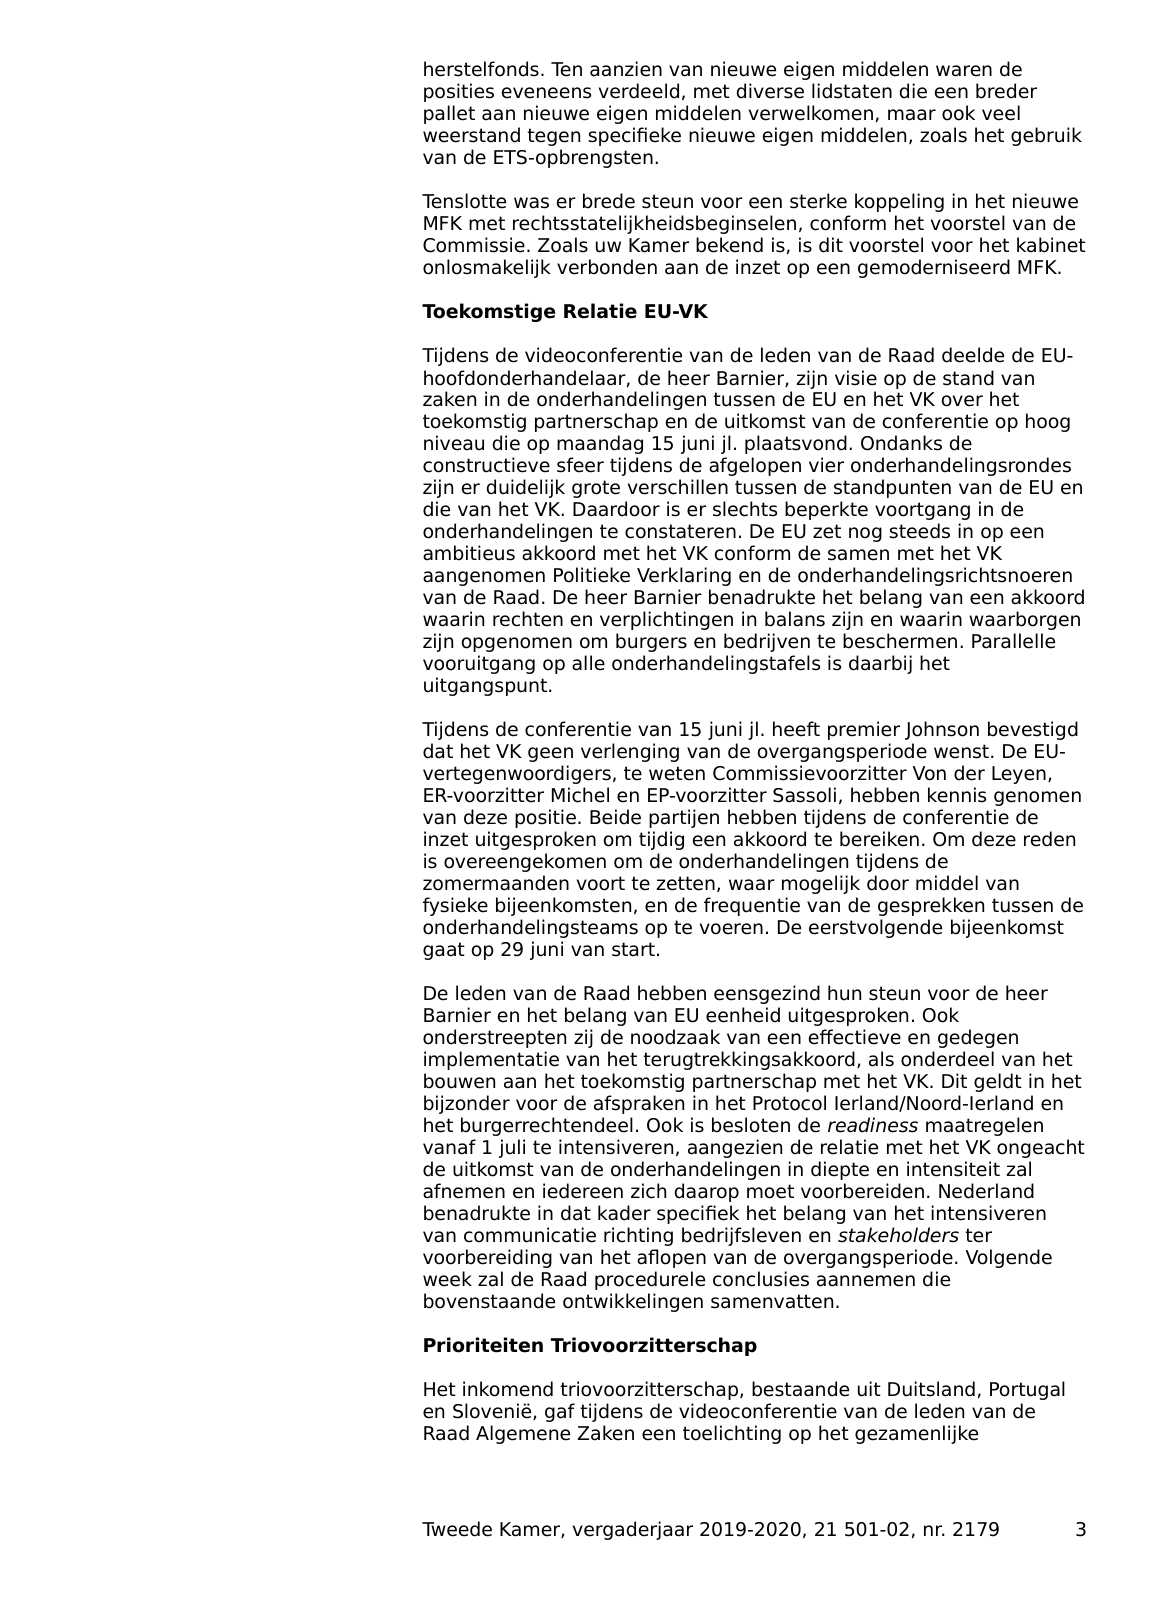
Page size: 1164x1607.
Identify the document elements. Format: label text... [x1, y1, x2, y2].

text Tenslotte was er brede steun voor een sterke koppeling in het nieuwe MFK met rechtsstatelijkheidsbeginselen, conform het voorstel van de Commissie. Zoals uw Kamer bekend is, is dit voorstel voor het kabinet onlosmakelijk verbonden aan de inzet op een gemoderniseerd MFK. [422, 191, 1087, 279]
subtitle Toekomstige Relatie EU-VK [422, 301, 1087, 323]
text herstelfonds. Ten aanzien van nieuwe eigen middelen waren de posities eveneens verdeeld, met diverse lidstaten die een breder pallet aan nieuwe eigen middelen verwelkomen, maar ook veel weerstand tegen specifieke nieuwe eigen middelen, zoals het gebruik van de ETS-opbrengsten. [422, 59, 1087, 169]
text Tijdens de videoconferentie van de leden van de Raad deelde de EU-hoofdonderhandelaar, de heer Barnier, zijn visie op de stand van zaken in de onderhandelingen tussen de EU en het VK over het toekomstig partnerschap en de uitkomst van de conferentie op hoog niveau die op maandag 15 juni jl. plaatsvond. Ondanks de constructieve sfeer tijdens de afgelopen vier onderhandelingsrondes zijn er duidelijk grote verschillen tussen de standpunten van de EU en die van het VK. Daardoor is er slechts beperkte voortgang in de onderhandelingen te constateren. De EU zet nog steeds in op een ambitieus akkoord met het VK conform de samen met het VK aangenomen Politieke Verklaring en de onderhandelingsrichtsnoeren van de Raad. De heer Barnier benadrukte het belang van een akkoord waarin rechten en verplichtingen in balans zijn en waarin waarborgen zijn opgenomen om burgers en bedrijven te beschermen. Parallelle vooruitgang op alle onderhandelingstafels is daarbij het uitgangspunt. [422, 345, 1087, 697]
subtitle Prioriteiten Triovoorzitterschap [422, 1335, 1087, 1357]
text Het inkomend triovoorzitterschap, bestaande uit Duitsland, Portugal en Slovenië, gaf tijdens de videoconferentie van de leden van de Raad Algemene Zaken een toelichting op het gezamenlijke [422, 1379, 1087, 1445]
text De leden van de Raad hebben eensgezind hun steun voor de heer Barnier en het belang van EU eenheid uitgesproken. Ook onderstreepten zij de noodzaak van een effectieve en gedegen implementatie van het terugtrekkingsakkoord, als onderdeel van het bouwen aan het toekomstig partnerschap met het VK. Dit geldt in het bijzonder voor de afspraken in het Protocol Ierland/Noord-Ierland en het burgerrechtendeel. Ook is besloten de readiness maatregelen vanaf 1 juli te intensiveren, aangezien de relatie met het VK ongeacht de uitkomst van de onderhandelingen in diepte en intensiteit zal afnemen en iedereen zich daarop moet voorbereiden. Nederland benadrukte in dat kader specifiek het belang van het intensiveren van communicatie richting bedrijfsleven en stakeholders ter voorbereiding van het aflopen van de overgangsperiode. Volgende week zal de Raad procedurele conclusies aannemen die bovenstaande ontwikkelingen samenvatten. [422, 983, 1087, 1313]
text Tijdens de conferentie van 15 juni jl. heeft premier Johnson bevestigd dat het VK geen verlenging van de overgangsperiode wenst. De EU-vertegenwoordigers, te weten Commissievoorzitter Von der Leyen, ER-voorzitter Michel en EP-voorzitter Sassoli, hebben kennis genomen van deze positie. Beide partijen hebben tijdens de conferentie de inzet uitgesproken om tijdig een akkoord te bereiken. Om deze reden is overeengekomen om de onderhandelingen tijdens de zomermaanden voort te zetten, waar mogelijk door middel van fysieke bijeenkomsten, en de frequentie van de gesprekken tussen de onderhandelingsteams op te voeren. De eerstvolgende bijeenkomst gaat op 29 juni van start. [422, 719, 1087, 961]
